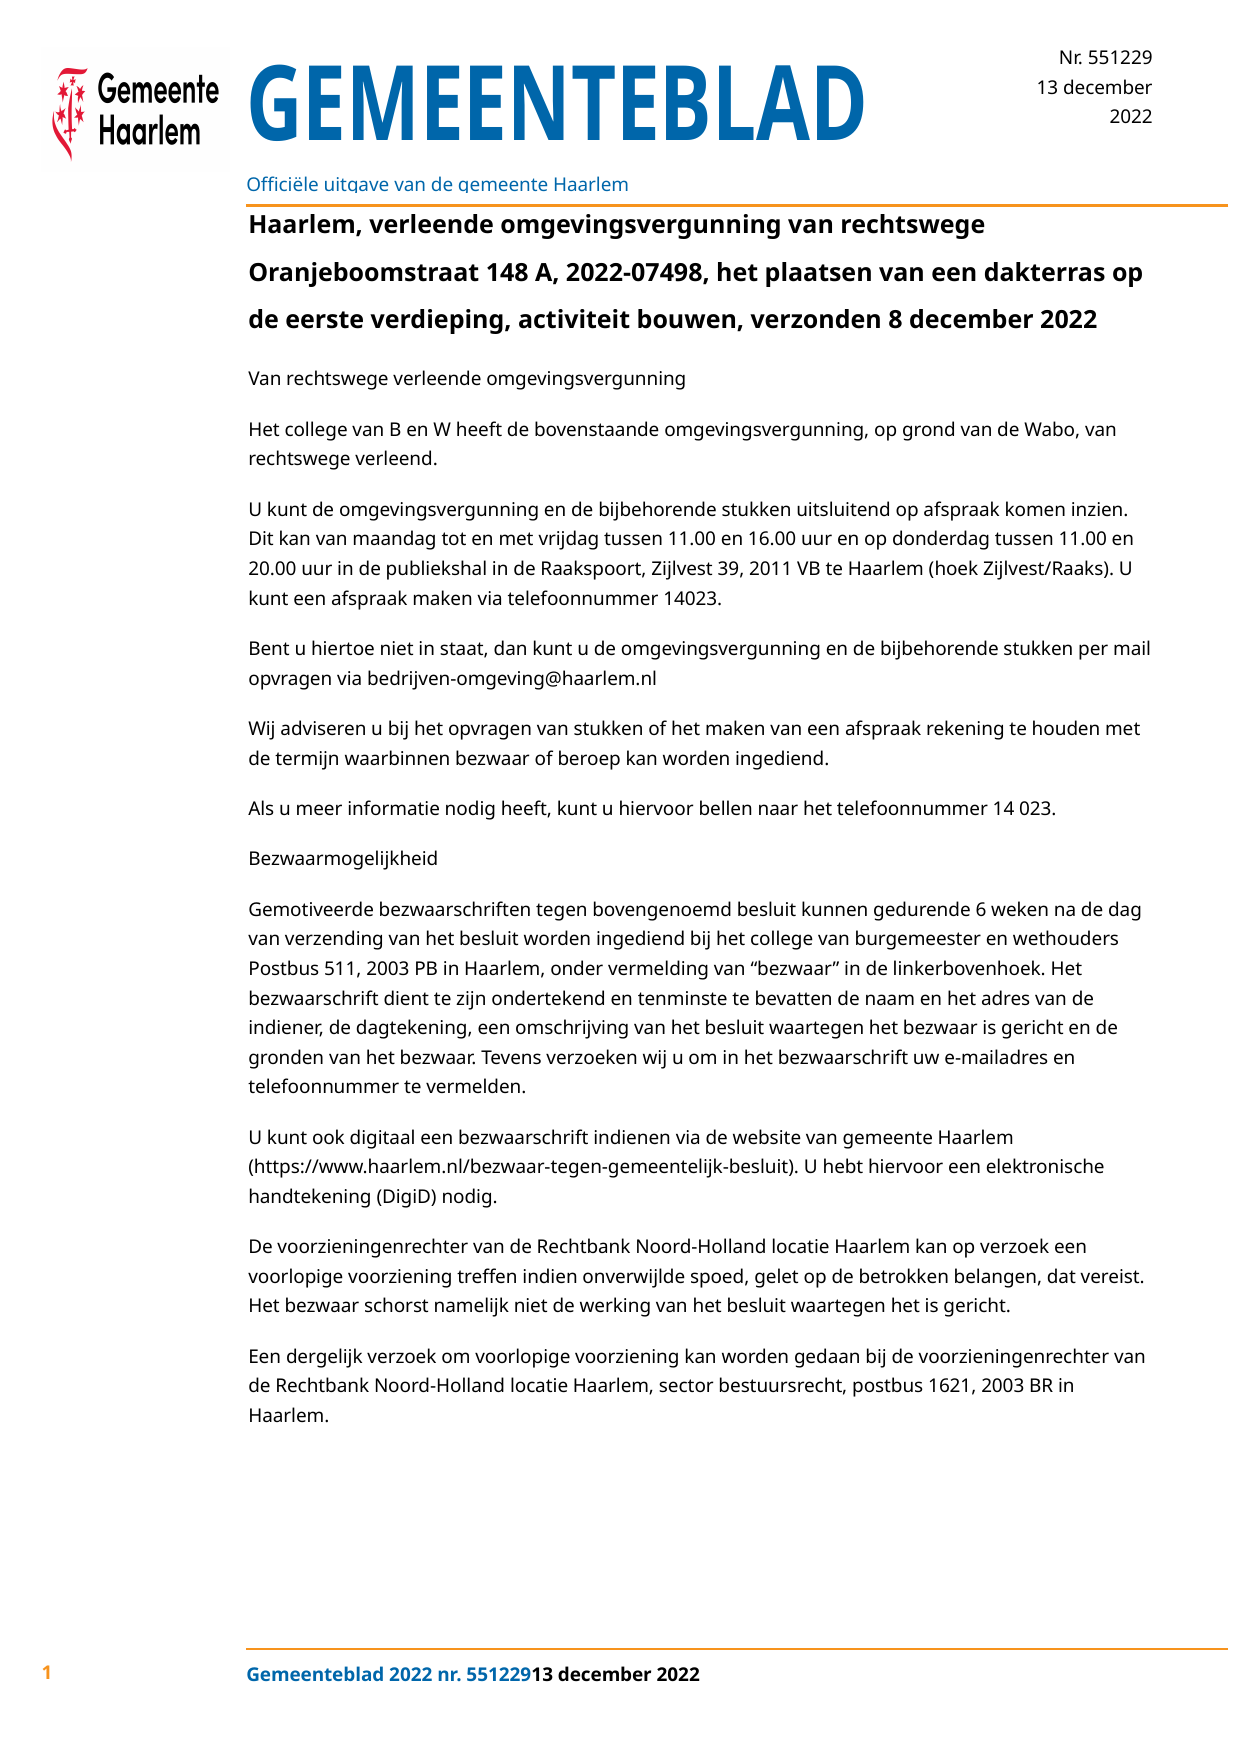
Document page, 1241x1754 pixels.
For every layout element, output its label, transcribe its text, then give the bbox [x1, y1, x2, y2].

text Als u meer informatie nodig heeft, kunt u hiervoor bellen naar het telefoonnummer 14 023. [248, 795, 1152, 821]
text Bent u hiertoe niet in staat, dan kunt u de omgevingsvergunning en de bijbehorende stukken per mail opvragen via bedrijven-omgeving@haarlem.nl [248, 635, 1152, 690]
text Een dergelijk verzoek om voorlopige voorziening kan worden gedaan bij de voorzieningenrechter van de Rechtbank Noord-Holland locatie Haarlem, sector bestuursrecht, postbus 1621, 2003 BR in Haarlem. [248, 1343, 1152, 1428]
text Gemotiveerde bezwaarschriften tegen bovengenoemd besluit kunnen gedurende 6 weken na de dag van verzending van het besluit worden ingediend bij het college van burgemeester en wethouders Postbus 511, 2003 PB in Haarlem, onder vermelding van “bezwaar” in de linkerbovenhoek. Het bezwaarschrift dient te zijn ondertekend en tenminste te bevatten de naam en het adres van de indiener, de dagtekening, een omschrijving van het besluit waartegen het bezwaar is gericht en de gronden van het bezwaar. Tevens verzoeken wij u om in het bezwaarschrift uw e-mailadres en telefoonnummer te vermelden. [248, 896, 1152, 1099]
text Haarlem, verleende omgevingsvergunning van rechtswege Oranjeboomstraat 148 A, 2022-07498, het plaatsen van een dakterras op de eerste verdieping, activiteit bouwen, verzonden 8 december 2022 [248, 207, 1152, 336]
text U kunt de omgevingsvergunning en de bijbehorende stukken uitsluitend op afspraak komen inzien. Dit kan van maandag tot en met vrijdag tussen 11.00 en 16.00 uur en op donderdag tussen 11.00 en 20.00 uur in de publiekshal in de Raakspoort, Zijlvest 39, 2011 VB te Haarlem (hoek Zijlvest/Raaks). U kunt een afspraak maken via telefoonnummer 14023. [248, 496, 1152, 610]
text U kunt ook digitaal een bezwaarschrift indienen via de website van gemeente Haarlem (https://www.haarlem.nl/bezwaar-tegen-gemeentelijk-besluit). U hebt hiervoor een elektronische handtekening (DigiD) nodig. [248, 1124, 1152, 1209]
text De voorzieningenrechter van de Rechtbank Noord-Holland locatie Haarlem kan op verzoek een voorlopige voorziening treffen indien onverwijlde spoed, gelet op de betrokken belangen, dat vereist. Het bezwaar schorst namelijk niet de werking van het besluit waartegen het is gericht. [248, 1233, 1152, 1318]
picture [41, 47, 231, 172]
text Van rechtswege verleende omgevingsvergunning [248, 366, 1152, 391]
text Bezwaarmogelijkheid [248, 846, 1152, 871]
text Het college van B en W heeft de bovenstaande omgevingsvergunning, op grond van de Wabo, van rechtswege verleend. [248, 416, 1152, 471]
text Wij adviseren u bij het opvragen van stukken of het maken van een afspraak rekening te houden met de termijn waarbinnen bezwaar of beroep kan worden ingediend. [248, 715, 1152, 770]
